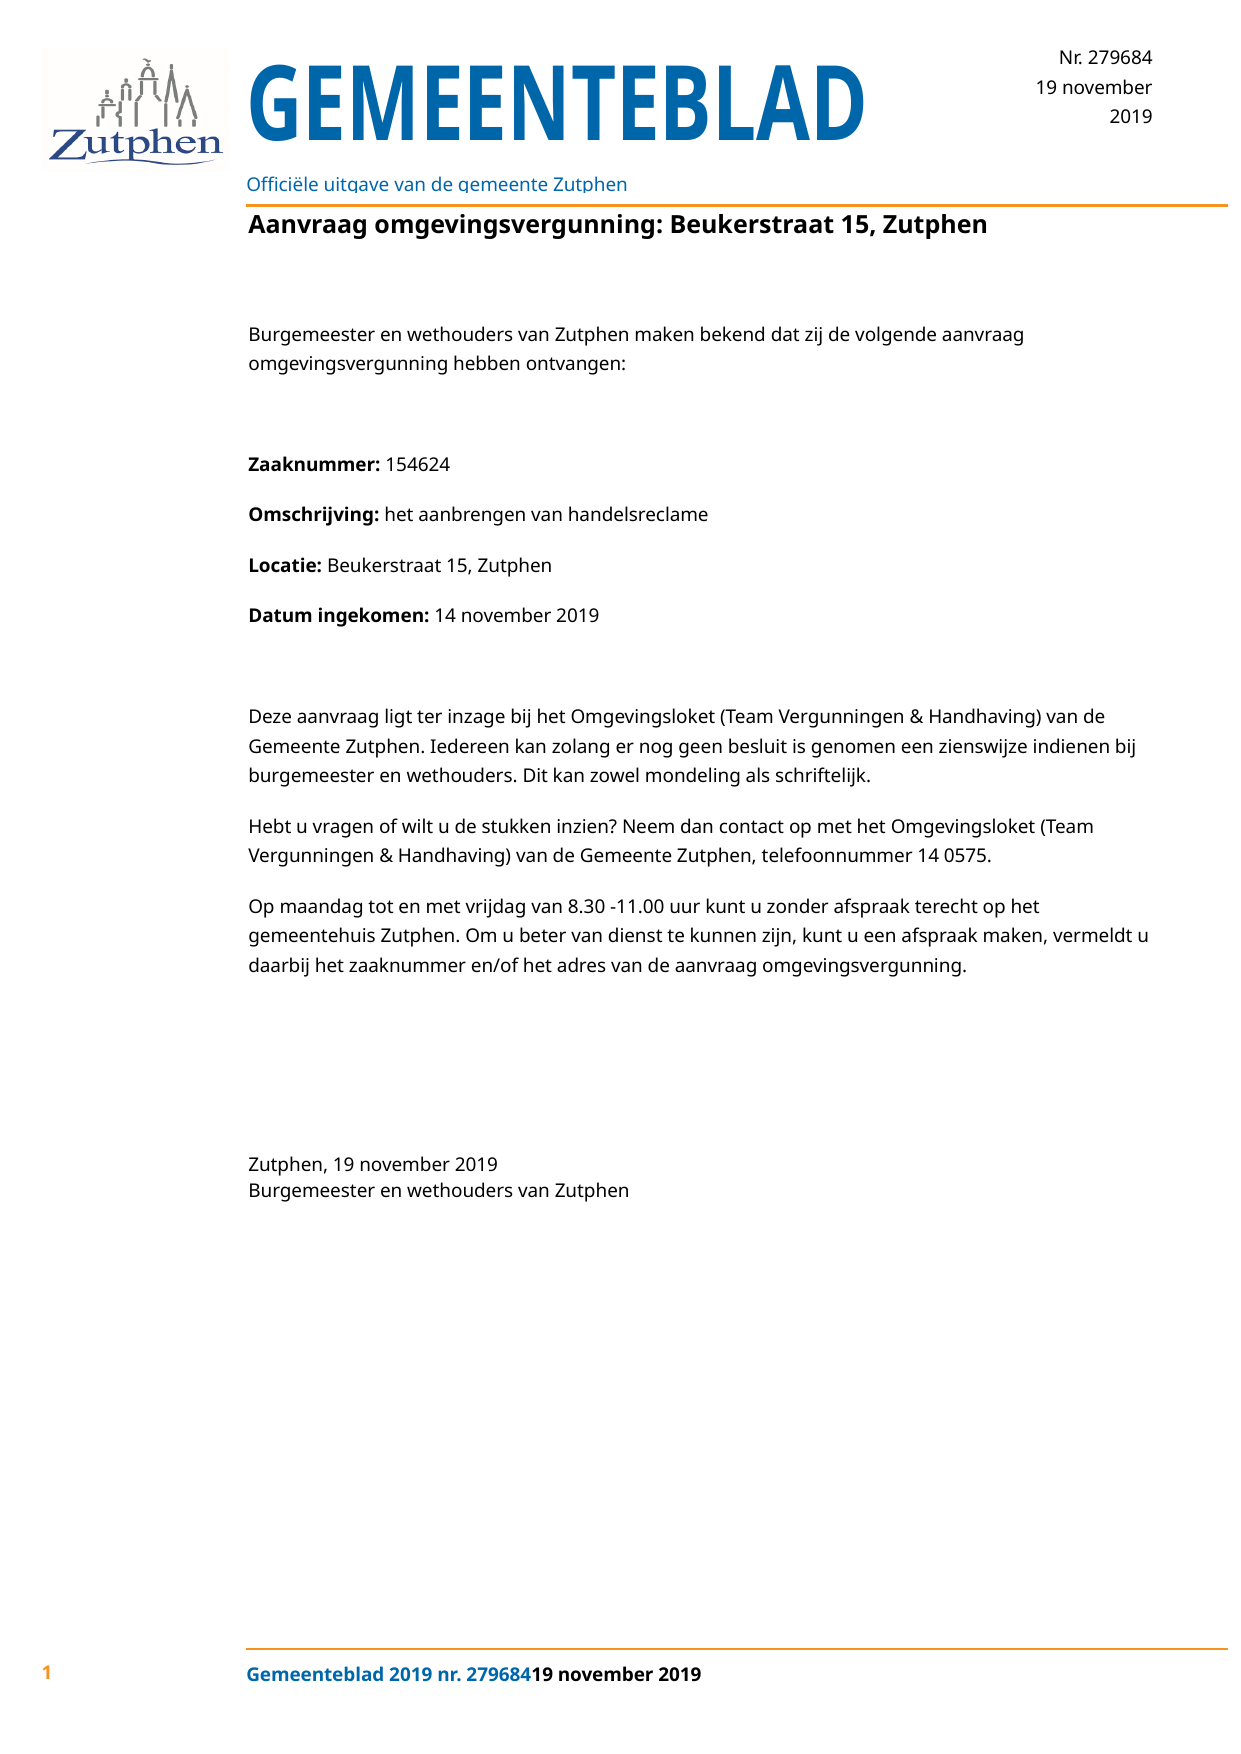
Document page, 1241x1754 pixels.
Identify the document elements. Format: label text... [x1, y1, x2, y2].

text Zutphen, 19 november 2019 [248, 1151, 1152, 1177]
text Deze aanvraag ligt ter inzage bij het Omgevingsloket (Team Vergunningen & Handhaving) van de Gemeente Zutphen. Iedereen kan zolang er nog geen besluit is genomen een zienswijze indienen bij burgemeester en wethouders. Dit kan zowel mondeling als schriftelijk. [248, 703, 1152, 788]
text Op maandag tot en met vrijdag van 8.30 -11.00 uur kunt u zonder afspraak terecht op het gemeentehuis Zutphen. Om u beter van dienst te kunnen zijn, kunt u een afspraak maken, vermeldt u daarbij het zaaknummer en/of het adres van de aanvraag omgevingsvergunning. [248, 893, 1152, 978]
text Hebt u vragen of wilt u de stukken inzien? Neem dan contact op met het Omgevingsloket (Team Vergunningen & Handhaving) van de Gemeente Zutphen, telefoonnummer 14 0575. [248, 813, 1152, 868]
text Aanvraag omgevingsvergunning: Beukerstraat 15, Zutphen [248, 207, 1152, 241]
text Omschrijving: het aanbrengen van handelsreclame [248, 502, 1152, 527]
text Locatie: Beukerstraat 15, Zutphen [248, 552, 1152, 578]
text Burgemeester en wethouders van Zutphen [248, 1177, 1152, 1202]
text Datum ingekomen: 14 november 2019 [248, 602, 1152, 628]
text Burgemeester en wethouders van Zutphen maken bekend dat zij de volgende aanvraag omgevingsvergunning hebben ontvangen: [248, 321, 1152, 376]
picture [41, 47, 231, 172]
text Zaaknummer: 154624 [248, 451, 1152, 477]
